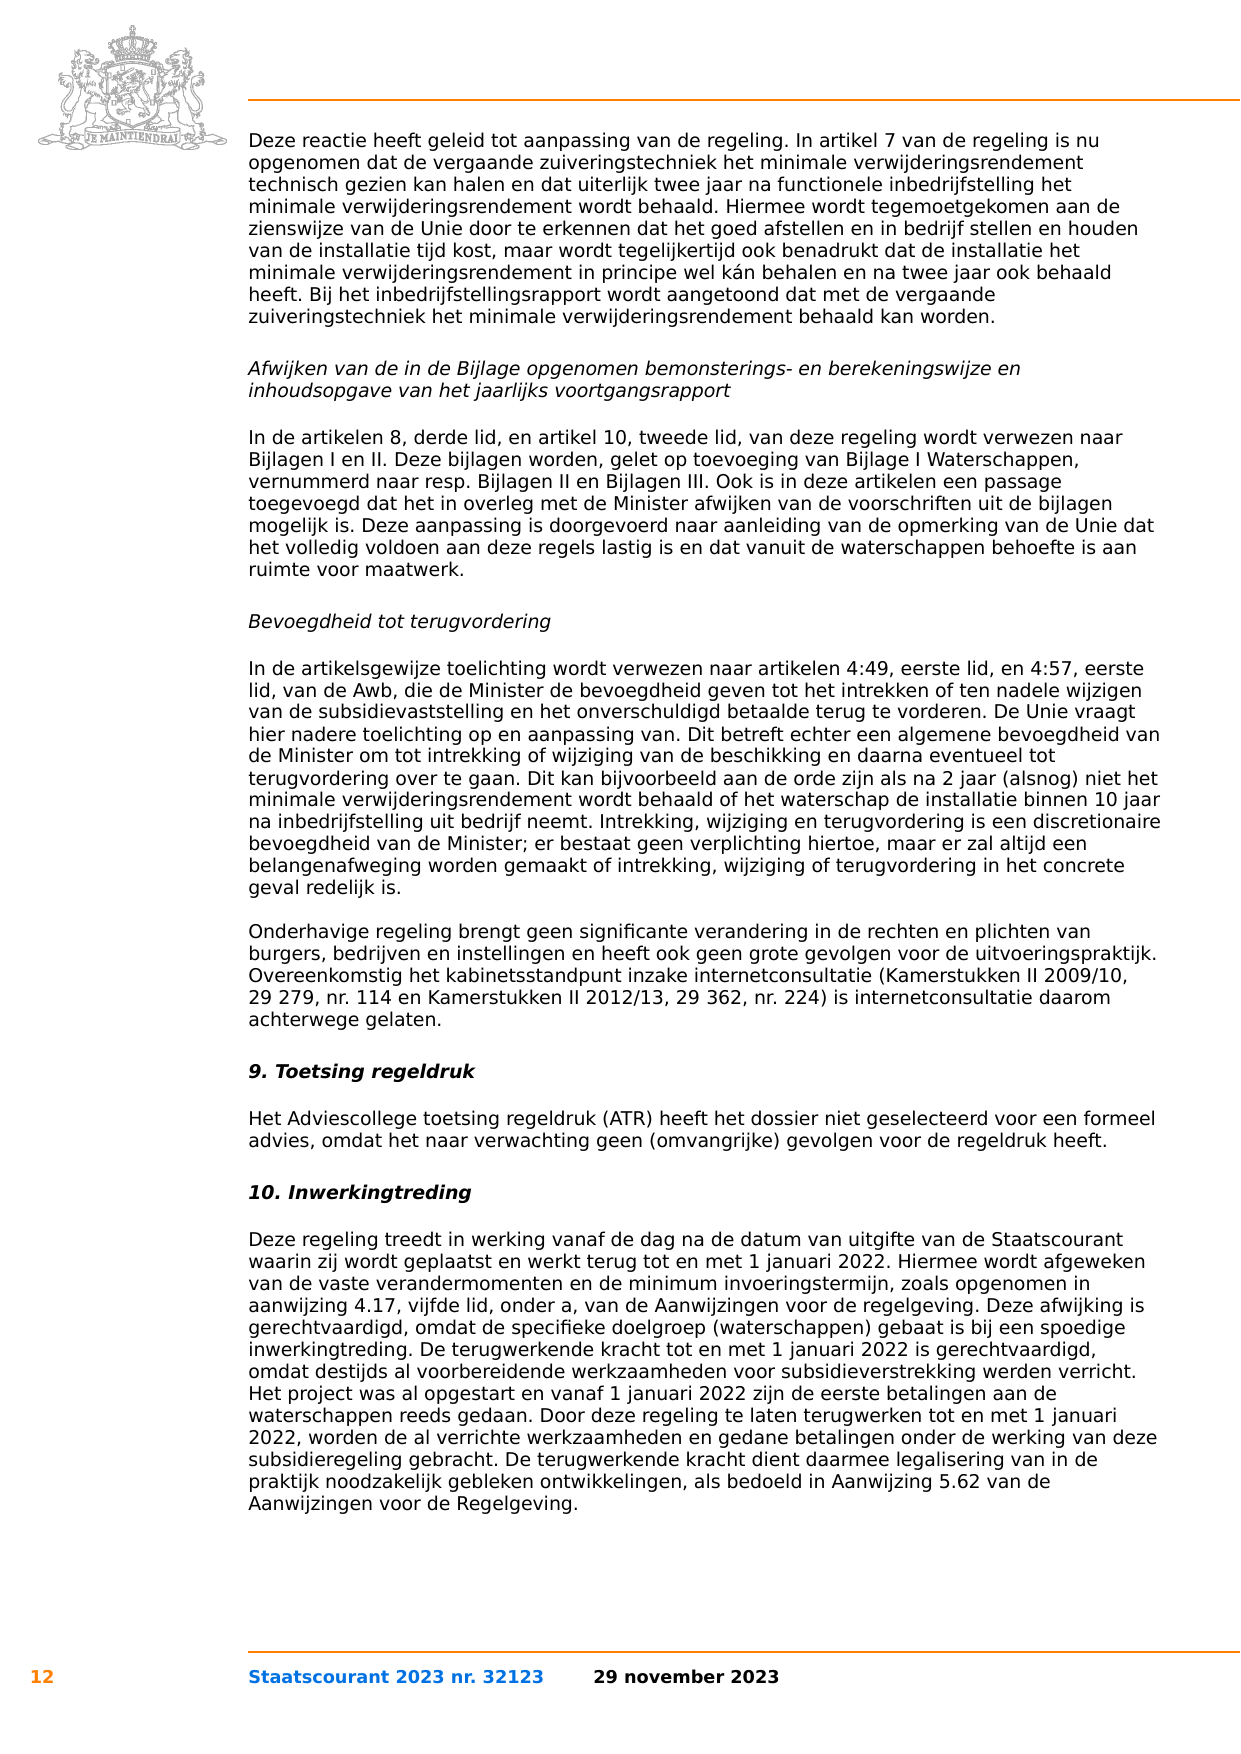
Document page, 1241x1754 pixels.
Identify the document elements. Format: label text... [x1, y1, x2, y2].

text Onderhavige regeling brengt geen significante verandering in de rechten en plichten van burgers, bedrijven en instellingen en heeft ook geen grote gevolgen voor de uitvoeringspraktijk. Overeenkomstig het kabinetsstandpunt inzake internetconsultatie (Kamerstukken II 2009/10, 29 279, nr. 114 en Kamerstukken II 2012/13, 29 362, nr. 224) is internetconsultatie daarom achterwege gelaten. [248, 921, 1163, 1031]
text In de artikelen 8, derde lid, en artikel 10, tweede lid, van deze regeling wordt verwezen naar Bijlagen I en II. Deze bijlagen worden, gelet op toevoeging van Bijlage I Waterschappen, vernummerd naar resp. Bijlagen II en Bijlagen III. Ook is in deze artikelen een passage toegevoegd dat het in overleg met de Minister afwijken van de voorschriften uit de bijlagen mogelijk is. Deze aanpassing is doorgevoerd naar aanleiding van de opmerking van de Unie dat het volledig voldoen aan deze regels lastig is en dat vanuit de waterschappen behoefte is aan ruimte voor maatwerk. [248, 427, 1163, 581]
text In de artikelsgewijze toelichting wordt verwezen naar artikelen 4:49, eerste lid, en 4:57, eerste lid, van de Awb, die de Minister de bevoegdheid geven tot het intrekken of ten nadele wijzigen van de subsidievaststelling en het onverschuldigd betaalde terug te vorderen. De Unie vraagt hier nadere toelichting op en aanpassing van. Dit betreft echter een algemene bevoegdheid van de Minister om tot intrekking of wijziging van de beschikking en daarna eventueel tot terugvordering over te gaan. Dit kan bijvoorbeeld aan de orde zijn als na 2 jaar (alsnog) niet het minimale verwijderingsrendement wordt behaald of het waterschap de installatie binnen 10 jaar na inbedrijfstelling uit bedrijf neemt. Intrekking, wijziging en terugvordering is een discretionaire bevoegdheid van de Minister; er bestaat geen verplichting hiertoe, maar er zal altijd een belangenafweging worden gemaakt of intrekking, wijziging of terugvordering in het concrete geval redelijk is. [248, 657, 1163, 899]
subtitle 9. Toetsing regeldruk [248, 1061, 1163, 1083]
text Het Adviescollege toetsing regeldruk (ATR) heeft het dossier niet geselecteerd voor een formeel advies, omdat het naar verwachting geen (omvangrijke) gevolgen voor de regeldruk heeft. [248, 1108, 1163, 1152]
subtitle Afwijken van de in de Bijlage opgenomen bemonsterings- en berekeningswijze en inhoudsopgave van het jaarlijks voortgangsrapport [248, 358, 1163, 402]
text Deze reactie heeft geleid tot aanpassing van de regeling. In artikel 7 van de regeling is nu opgenomen dat de vergaande zuiveringstechniek het minimale verwijderingsrendement technisch gezien kan halen en dat uiterlijk twee jaar na functionele inbedrijfstelling het minimale verwijderingsrendement wordt behaald. Hiermee wordt tegemoetgekomen aan de zienswijze van de Unie door te erkennen dat het goed afstellen en in bedrijf stellen en houden van de installatie tijd kost, maar wordt tegelijkertijd ook benadrukt dat de installatie het minimale verwijderingsrendement in principe wel kán behalen en na twee jaar ook behaald heeft. Bij het inbedrijfstellingsrapport wordt aangetoond dat met de vergaande zuiveringstechniek het minimale verwijderingsrendement behaald kan worden. [248, 130, 1163, 328]
subtitle Bevoegdheid tot terugvordering [248, 611, 1163, 632]
picture [38, 25, 227, 150]
text Deze regeling treedt in werking vanaf de dag na de datum van uitgifte van de Staatscourant waarin zij wordt geplaatst en werkt terug tot en met 1 januari 2022. Hiermee wordt afgeweken van de vaste verandermomenten en de minimum invoeringstermijn, zoals opgenomen in aanwijzing 4.17, vijfde lid, onder a, van de Aanwijzingen voor de regelgeving. Deze afwijking is gerechtvaardigd, omdat de specifieke doelgroep (waterschappen) gebaat is bij een spoedige inwerkingtreding. De terugwerkende kracht tot en met 1 januari 2022 is gerechtvaardigd, omdat destijds al voorbereidende werkzaamheden voor subsidieverstrekking werden verricht. Het project was al opgestart en vanaf 1 januari 2022 zijn de eerste betalingen aan de waterschappen reeds gedaan. Door deze regeling te laten terugwerken tot en met 1 januari 2022, worden de al verrichte werkzaamheden en gedane betalingen onder de werking van deze subsidieregeling gebracht. De terugwerkende kracht dient daarmee legalisering van in de praktijk noodzakelijk gebleken ontwikkelingen, als bedoeld in Aanwijzing 5.62 van de Aanwijzingen voor de Regelgeving. [248, 1229, 1163, 1515]
subtitle 10. Inwerkingtreding [248, 1182, 1163, 1204]
